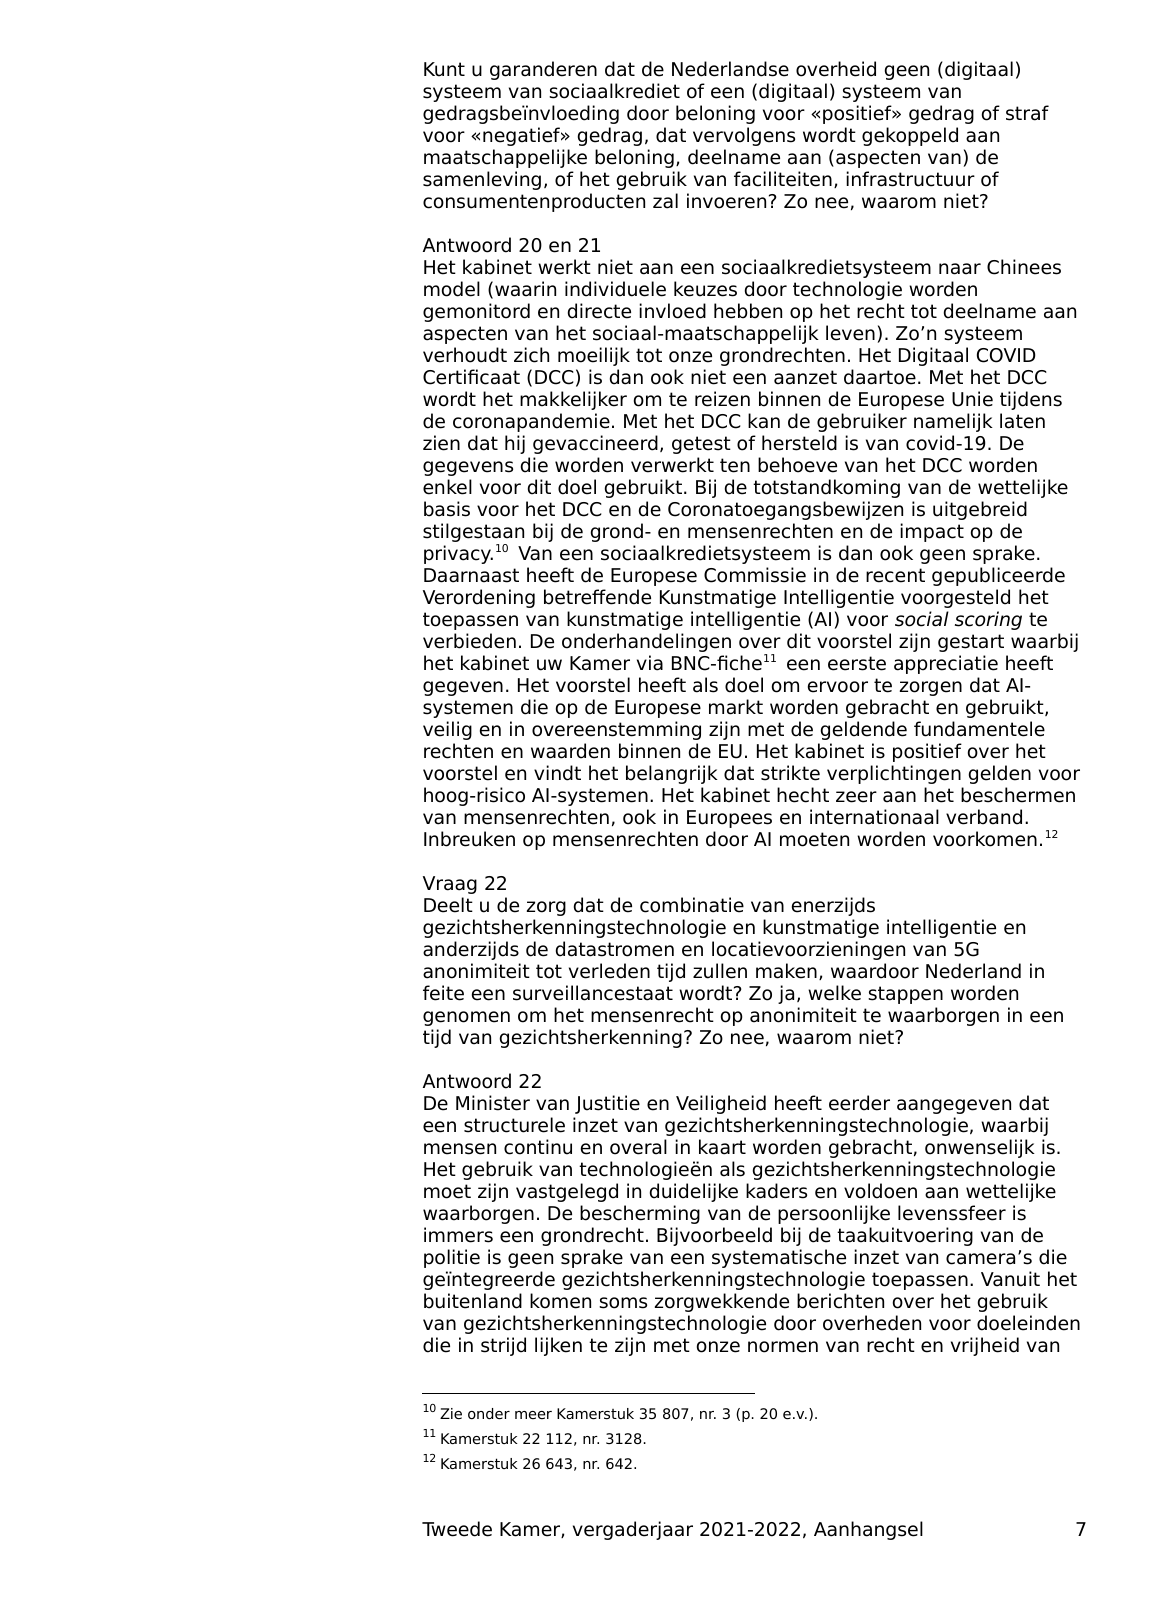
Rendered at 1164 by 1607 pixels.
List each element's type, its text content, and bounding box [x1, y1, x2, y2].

text De Minister van Justitie en Veiligheid heeft eerder aangegeven dat een structurele inzet van gezichtsherkenningstechnologie, waarbij mensen continu en overal in kaart worden gebracht, onwenselijk is. Het gebruik van technologieën als gezichtsherkenningstechnologie moet zijn vastgelegd in duidelijke kaders en voldoen aan wettelijke waarborgen. De bescherming van de persoonlijke levenssfeer is immers een grondrecht. Bijvoorbeeld bij de taakuitvoering van de politie is geen sprake van een systematische inzet van camera’s die geïntegreerde gezichtsherkenningstechnologie toepassen. Vanuit het buitenland komen soms zorgwekkende berichten over het gebruik van gezichtsherkenningstechnologie door overheden voor doeleinden die in strijd lijken te zijn met onze normen van recht en vrijheid van [422, 1093, 1087, 1356]
text Vraag 22 [422, 873, 1087, 895]
text Daarnaast heeft de Europese Commissie in de recent gepubliceerde Verordening betreffende Kunstmatige Intelligentie voorgesteld het toepassen van kunstmatige intelligentie (AI) voor social scoring te verbieden. De onderhandelingen over dit voorstel zijn gestart waarbij het kabinet uw Kamer via BNC-fiche een eerste appreciatie heeft gegeven. Het voorstel heeft als doel om ervoor te zorgen dat AI-systemen die op de Europese markt worden gebracht en gebruikt, veilig en in overeenstemming zijn met de geldende fundamentele rechten en waarden binnen de EU. Het kabinet is positief over het voorstel en vindt het belangrijk dat strikte verplichtingen gelden voor hoog-risico AI-systemen. Het kabinet hecht zeer aan het beschermen van mensenrechten, ook in Europees en internationaal verband. Inbreuken op mensenrechten door AI moeten worden voorkomen. [422, 565, 1087, 851]
text Kamerstuk 26 643, nr. 642. [422, 1452, 1087, 1474]
text Kunt u garanderen dat de Nederlandse overheid geen (digitaal) systeem van sociaalkrediet of een (digitaal) systeem van gedragsbeïnvloeding door beloning voor «positief» gedrag of straf voor «negatief» gedrag, dat vervolgens wordt gekoppeld aan maatschappelijke beloning, deelname aan (aspecten van) de samenleving, of het gebruik van faciliteiten, infrastructuur of consumentenproducten zal invoeren? Zo nee, waarom niet? [422, 59, 1087, 213]
text Kamerstuk 22 112, nr. 3128. [422, 1427, 1087, 1449]
text Antwoord 20 en 21 [422, 235, 1087, 257]
text Antwoord 22 [422, 1071, 1087, 1093]
text Het kabinet werkt niet aan een sociaalkredietsysteem naar Chinees model (waarin individuele keuzes door technologie worden gemonitord en directe invloed hebben op het recht tot deelname aan aspecten van het sociaal-maatschappelijk leven). Zo’n systeem verhoudt zich moeilijk tot onze grondrechten. Het Digitaal COVID Certificaat (DCC) is dan ook niet een aanzet daartoe. Met het DCC wordt het makkelijker om te reizen binnen de Europese Unie tijdens de coronapandemie. Met het DCC kan de gebruiker namelijk laten zien dat hij gevaccineerd, getest of hersteld is van covid-19. De gegevens die worden verwerkt ten behoeve van het DCC worden enkel voor dit doel gebruikt. Bij de totstandkoming van de wettelijke basis voor het DCC en de Coronatoegangsbewijzen is uitgebreid stilgestaan bij de grond- en mensenrechten en de impact op de privacy. Van een sociaalkredietsysteem is dan ook geen sprake. [422, 257, 1087, 565]
text Zie onder meer Kamerstuk 35 807, nr. 3 (p. 20 e.v.). [422, 1402, 1087, 1424]
text Deelt u de zorg dat de combinatie van enerzijds gezichtsherkenningstechnologie en kunstmatige intelligentie en anderzijds de datastromen en locatievoorzieningen van 5G anonimiteit tot verleden tijd zullen maken, waardoor Nederland in feite een surveillancestaat wordt? Zo ja, welke stappen worden genomen om het mensenrecht op anonimiteit te waarborgen in een tijd van gezichtsherkenning? Zo nee, waarom niet? [422, 895, 1087, 1048]
